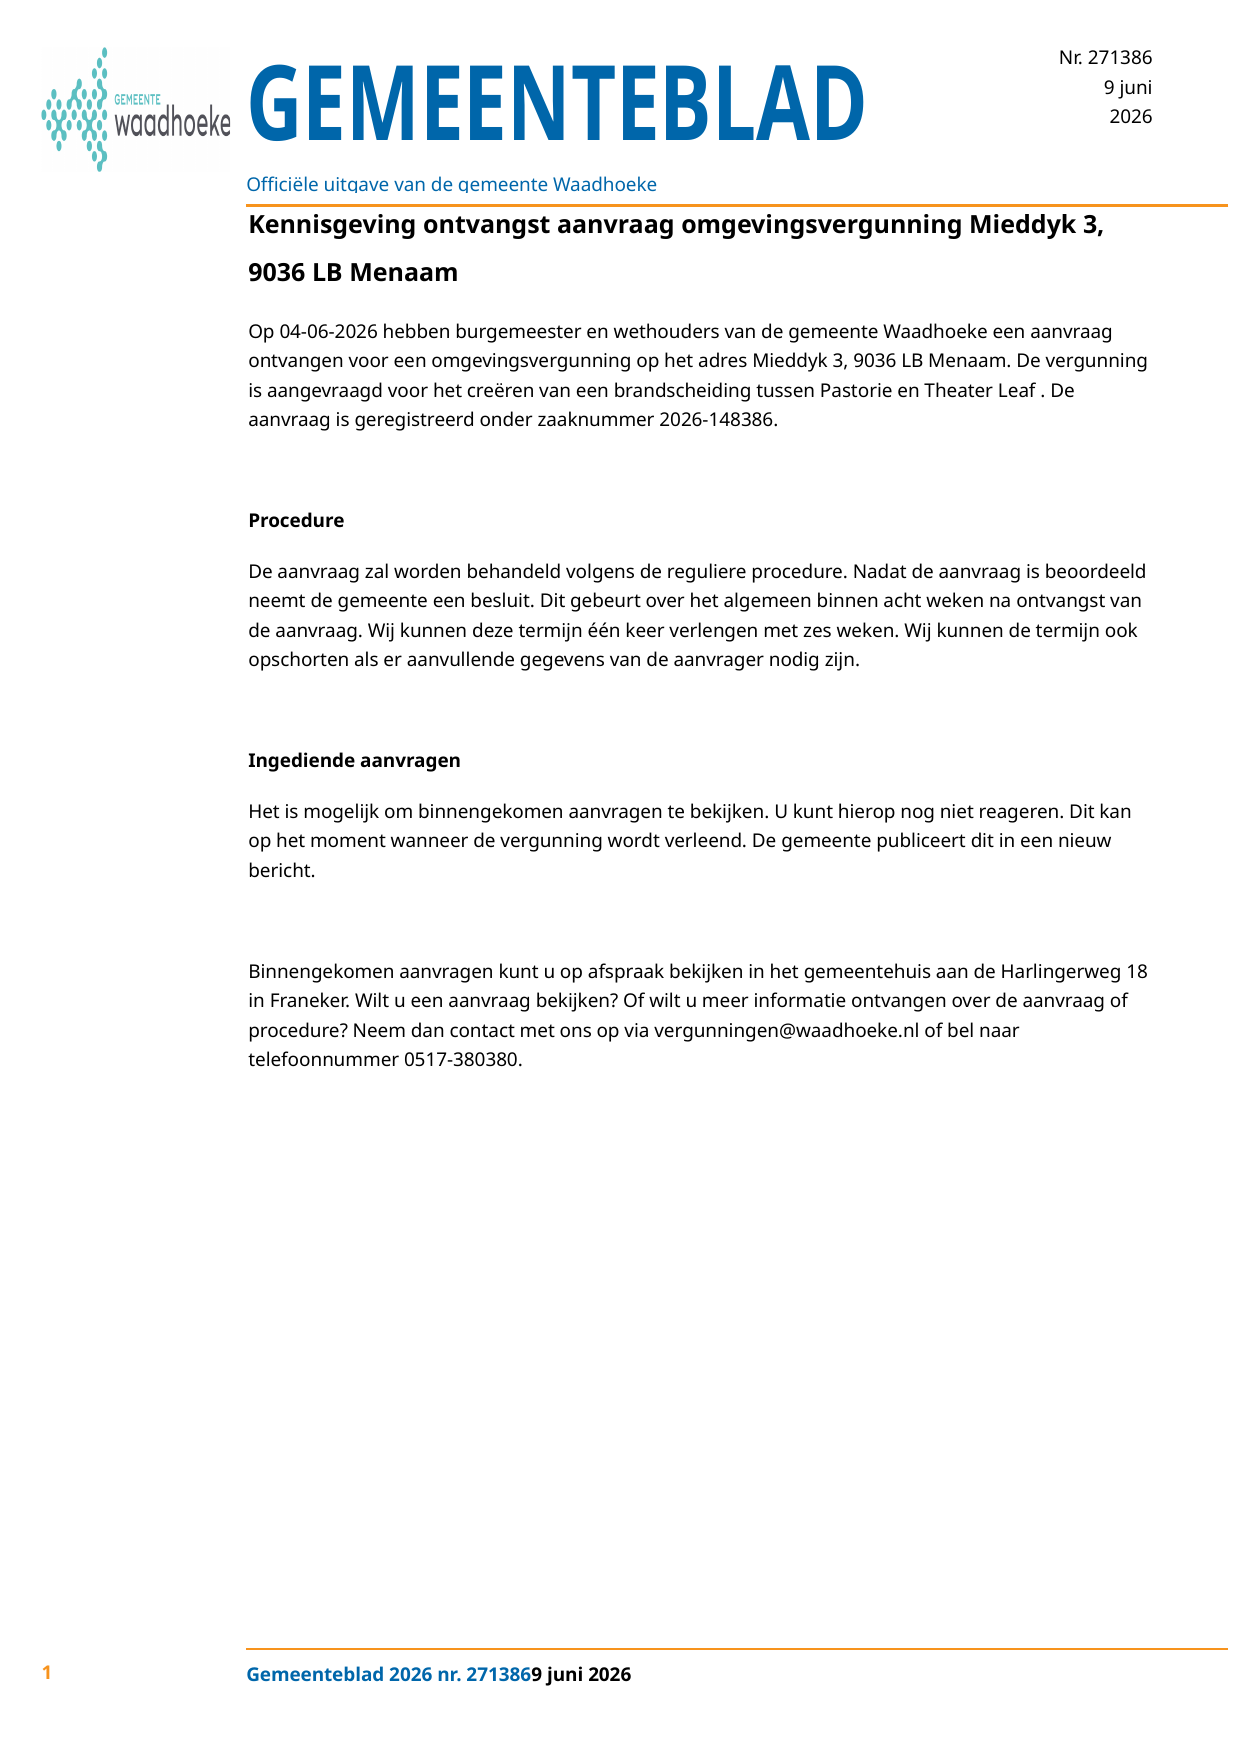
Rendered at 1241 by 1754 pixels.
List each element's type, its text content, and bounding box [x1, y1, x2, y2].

text Kennisgeving ontvangst aanvraag omgevingsvergunning Mieddyk 3, 9036 LB Menaam [248, 207, 1152, 288]
text Binnengekomen aanvragen kunt u op afspraak bekijken in het gemeentehuis aan de Harlingerweg 18 in Franeker. Wilt u een aanvraag bekijken? Of wilt u meer informatie ontvangen over de aanvraag of procedure? Neem dan contact met ons op via vergunningen@waadhoeke.nl of bel naar telefoonnummer 0517-380380. [248, 958, 1152, 1072]
text De aanvraag zal worden behandeld volgens de reguliere procedure. Nadat de aanvraag is beoordeeld neemt de gemeente een besluit. Dit gebeurt over het algemeen binnen acht weken na ontvangst van de aanvraag. Wij kunnen deze termijn één keer verlengen met zes weken. Wij kunnen de termijn ook opschorten als er aanvullende gegevens van de aanvrager nodig zijn. [248, 558, 1152, 672]
text Ingediende aanvragen [248, 747, 1152, 773]
picture [41, 47, 231, 172]
text Op 04-06-2026 hebben burgemeester en wethouders van de gemeente Waadhoeke een aanvraag ontvangen voor een omgevingsvergunning op het adres Mieddyk 3, 9036 LB Menaam. De vergunning is aangevraagd voor het creëren van een brandscheiding tussen Pastorie en Theater Leaf . De aanvraag is geregistreerd onder zaaknummer 2026-148386. [248, 318, 1152, 432]
text Procedure [248, 507, 1152, 533]
text Het is mogelijk om binnengekomen aanvragen te bekijken. U kunt hierop nog niet reageren. Dit kan op het moment wanneer de vergunning wordt verleend. De gemeente publiceert dit in een nieuw bericht. [248, 798, 1152, 883]
